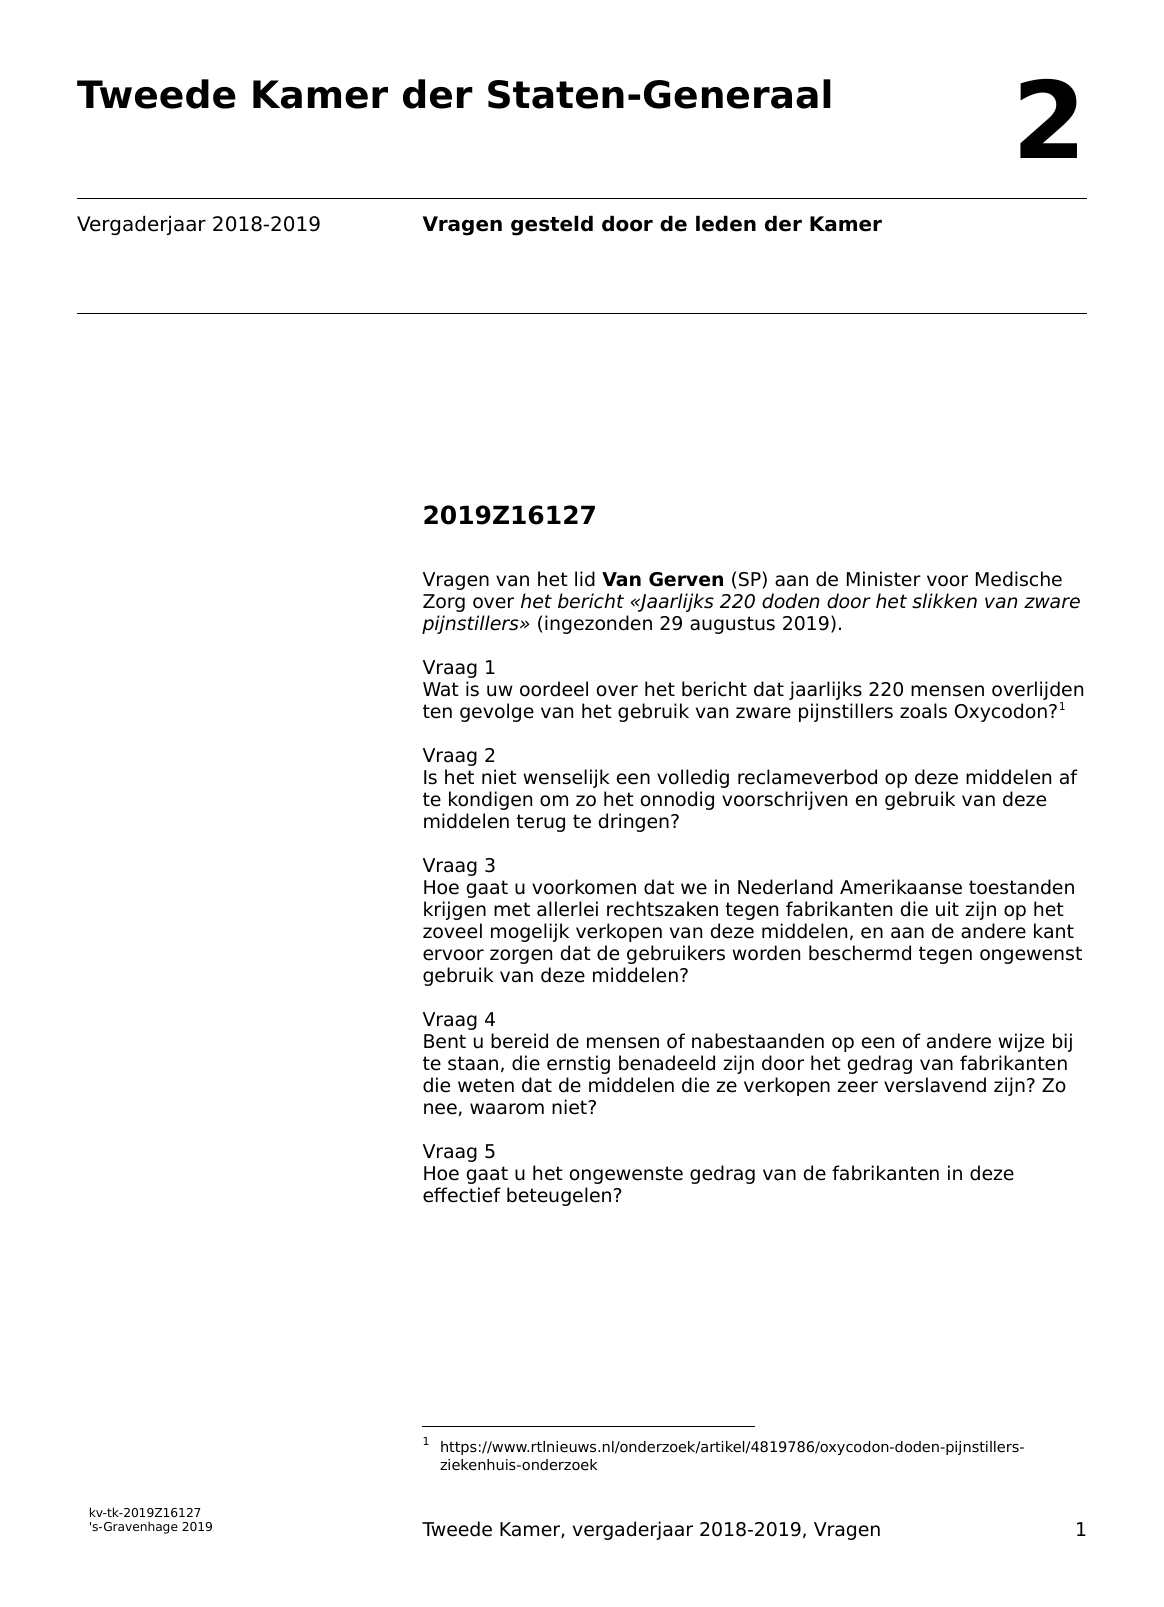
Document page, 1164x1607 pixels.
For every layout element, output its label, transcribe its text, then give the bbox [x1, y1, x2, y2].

text Hoe gaat u het ongewenste gedrag van de fabrikanten in deze effectief beteugelen? [422, 1163, 1087, 1207]
text Vraag 1 [422, 657, 1087, 679]
text Bent u bereid de mensen of nabestaanden op een of andere wijze bij te staan, die ernstig benadeeld zijn door het gedrag van fabrikanten die weten dat de middelen die ze verkopen zeer verslavend zijn? Zo nee, waarom niet? [422, 1031, 1087, 1119]
table_cell Vragen gesteld door de leden der Kamer [422, 199, 1087, 313]
text https://www.rtlnieuws.nl/onderzoek/artikel/4819786/oxycodon-doden-pijnstillers-ziekenhuis-onderzoek [422, 1435, 1087, 1474]
text Is het niet wenselijk een volledig reclameverbod op deze middelen af te kondigen om zo het onnodig voorschrijven en gebruik van deze middelen terug te dringen? [422, 767, 1087, 833]
text Vragen van het lid Van Gerven (SP) aan de Minister voor Medische Zorg over het bericht «Jaarlijks 220 doden door het slikken van zware pijnstillers» (ingezonden 29 augustus 2019). [422, 569, 1087, 635]
text Vraag 3 [422, 855, 1087, 877]
text 2019Z16127 [422, 501, 1087, 531]
text kv-tk-2019Z16127 [88, 1506, 323, 1520]
table_cell Vergaderjaar 2018-2019 [77, 199, 422, 313]
text Hoe gaat u voorkomen dat we in Nederland Amerikaanse toestanden krijgen met allerlei rechtszaken tegen fabrikanten die uit zijn op het zoveel mogelijk verkopen van deze middelen, en aan de andere kant ervoor zorgen dat de gebruikers worden beschermd tegen ongewenst gebruik van deze middelen? [422, 877, 1087, 987]
text Vraag 4 [422, 1009, 1087, 1031]
text Vraag 2 [422, 745, 1087, 767]
text Vraag 5 [422, 1141, 1087, 1163]
table_header 2 [886, 59, 1087, 198]
table_header Tweede Kamer der Staten-Generaal [77, 59, 886, 198]
text Wat is uw oordeel over het bericht dat jaarlijks 220 mensen overlijden ten gevolge van het gebruik van zware pijnstillers zoals Oxycodon? [422, 679, 1087, 723]
text 's-Gravenhage 2019 [88, 1520, 323, 1534]
